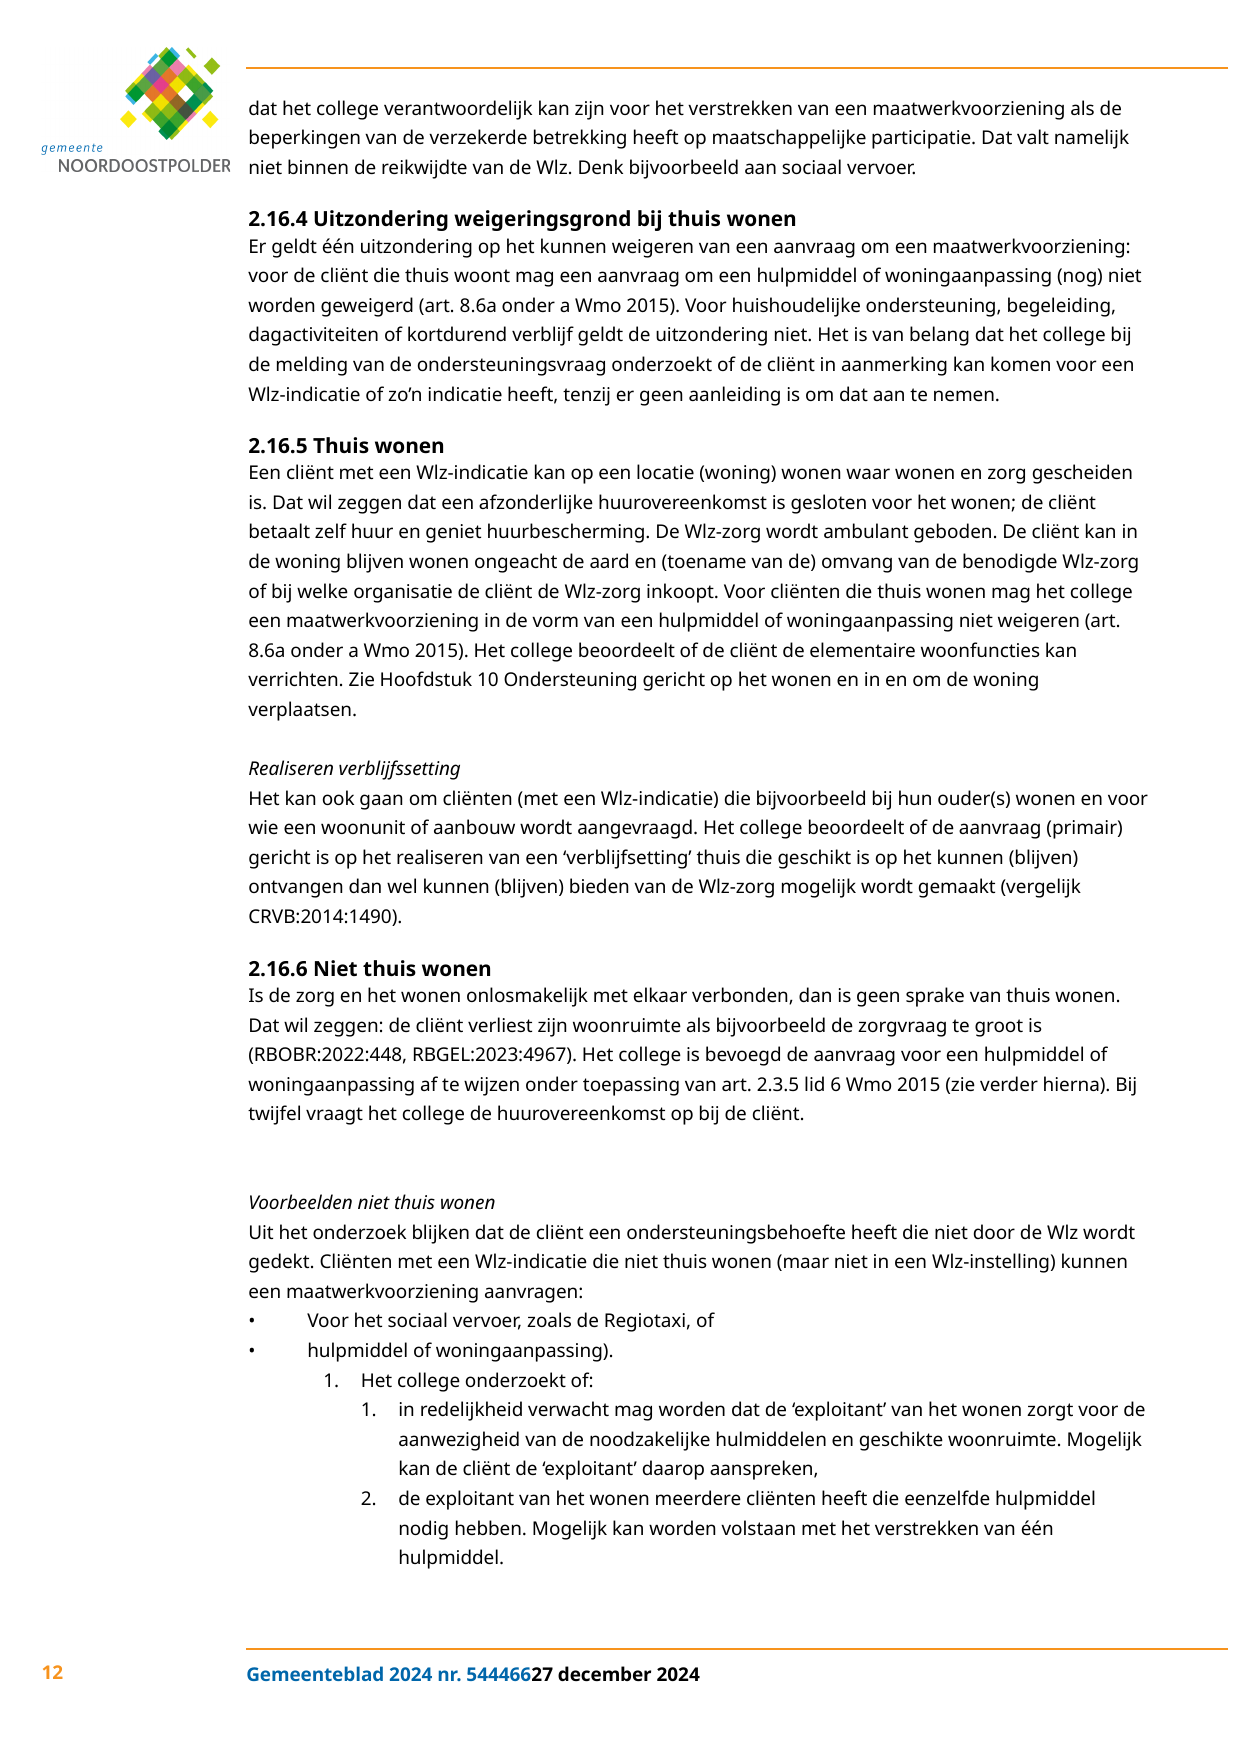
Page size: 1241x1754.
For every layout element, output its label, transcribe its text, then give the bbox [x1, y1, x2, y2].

text Het kan ook gaan om cliënten (met een Wlz-indicatie) die bijvoorbeeld bij hun ouder(s) wonen en voor wie een woonunit of aanbouw wordt aangevraagd. Het college beoordeelt of de aanvraag (primair) gericht is op het realiseren van een ‘verblijfsetting’ thuis die geschikt is op het kunnen (blijven) ontvangen dan wel kunnen (blijven) bieden van de Wlz-zorg mogelijk wordt gemaakt (vergelijk CRVB:2014:1490). [248, 785, 1152, 929]
list de exploitant van het wonen meerdere cliënten heeft die eenzelfde hulpmiddel nodig hebben. Mogelijk kan worden volstaan met het verstrekken van één hulpmiddel. [361, 1485, 1152, 1570]
text Uit het onderzoek blijken dat de cliënt een ondersteuningsbehoefte heeft die niet door de Wlz wordt gedekt. Cliënten met een Wlz-indicatie die niet thuis wonen (maar niet in een Wlz-instelling) kunnen een maatwerkvoorziening aanvragen: [248, 1219, 1152, 1304]
text Realiseren verblijfssetting [248, 755, 1152, 781]
text Voorbeelden niet thuis wonen [248, 1189, 1152, 1215]
text 2.16.4 Uitzondering weigeringsgrond bij thuis wonen [248, 204, 1152, 233]
text 2.16.5 Thuis wonen [248, 431, 1152, 459]
text 2.16.6 Niet thuis wonen [248, 954, 1152, 982]
list Het college onderzoekt of: [323, 1367, 1152, 1392]
text dat het college verantwoordelijk kan zijn voor het verstrekken van een maatwerkvoorziening als de beperkingen van de verzekerde betrekking heeft op maatschappelijke participatie. Dat valt namelijk niet binnen de reikwijdte van de Wlz. Denk bijvoorbeeld aan sociaal vervoer. [248, 95, 1152, 180]
text Er geldt één uitzondering op het kunnen weigeren van een aanvraag om een maatwerkvoorziening: voor de cliënt die thuis woont mag een aanvraag om een hulpmiddel of woningaanpassing (nog) niet worden geweigerd (art. 8.6a onder a Wmo 2015). Voor huishoudelijke ondersteuning, begeleiding, dagactiviteiten of kortdurend verblijf geldt de uitzondering niet. Het is van belang dat het college bij de melding van de ondersteuningsvraag onderzoekt of de cliënt in aanmerking kan komen voor een Wlz-indicatie of zo’n indicatie heeft, tenzij er geen aanleiding is om dat aan te nemen. [248, 233, 1152, 406]
list in redelijkheid verwacht mag worden dat de ‘exploitant’ van het wonen zorgt voor de aanwezigheid van de noodzakelijke hulmiddelen en geschikte woonruimte. Mogelijk kan de cliënt de ‘exploitant’ daarop aanspreken, [361, 1396, 1152, 1481]
list hulpmiddel of woningaanpassing). [248, 1337, 1152, 1363]
text Een cliënt met een Wlz-indicatie kan op een locatie (woning) wonen waar wonen en zorg gescheiden is. Dat wil zeggen dat een afzonderlijke huurovereenkomst is gesloten voor het wonen; de cliënt betaalt zelf huur en geniet huurbescherming. De Wlz-zorg wordt ambulant geboden. De cliënt kan in de woning blijven wonen ongeacht de aard en (toename van de) omvang van de benodigde Wlz-zorg of bij welke organisatie de cliënt de Wlz-zorg inkoopt. Voor cliënten die thuis wonen mag het college een maatwerkvoorziening in de vorm van een hulpmiddel of woningaanpassing niet weigeren (art. 8.6a onder a Wmo 2015). Het college beoordeelt of de cliënt de elementaire woonfuncties kan verrichten. Zie Hoofdstuk 10 Ondersteuning gericht op het wonen en in en om de woning verplaatsen. [248, 459, 1152, 722]
picture [41, 47, 231, 172]
list Voor het sociaal vervoer, zoals de Regiotaxi, of [248, 1308, 1152, 1333]
text Is de zorg en het wonen onlosmakelijk met elkaar verbonden, dan is geen sprake van thuis wonen. Dat wil zeggen: de cliënt verliest zijn woonruimte als bijvoorbeeld de zorgvraag te groot is (RBOBR:2022:448, RBGEL:2023:4967). Het college is bevoegd de aanvraag voor een hulpmiddel of woningaanpassing af te wijzen onder toepassing van art. 2.3.5 lid 6 Wmo 2015 (zie verder hierna). Bij twijfel vraagt het college de huurovereenkomst op bij de cliënt. [248, 982, 1152, 1126]
